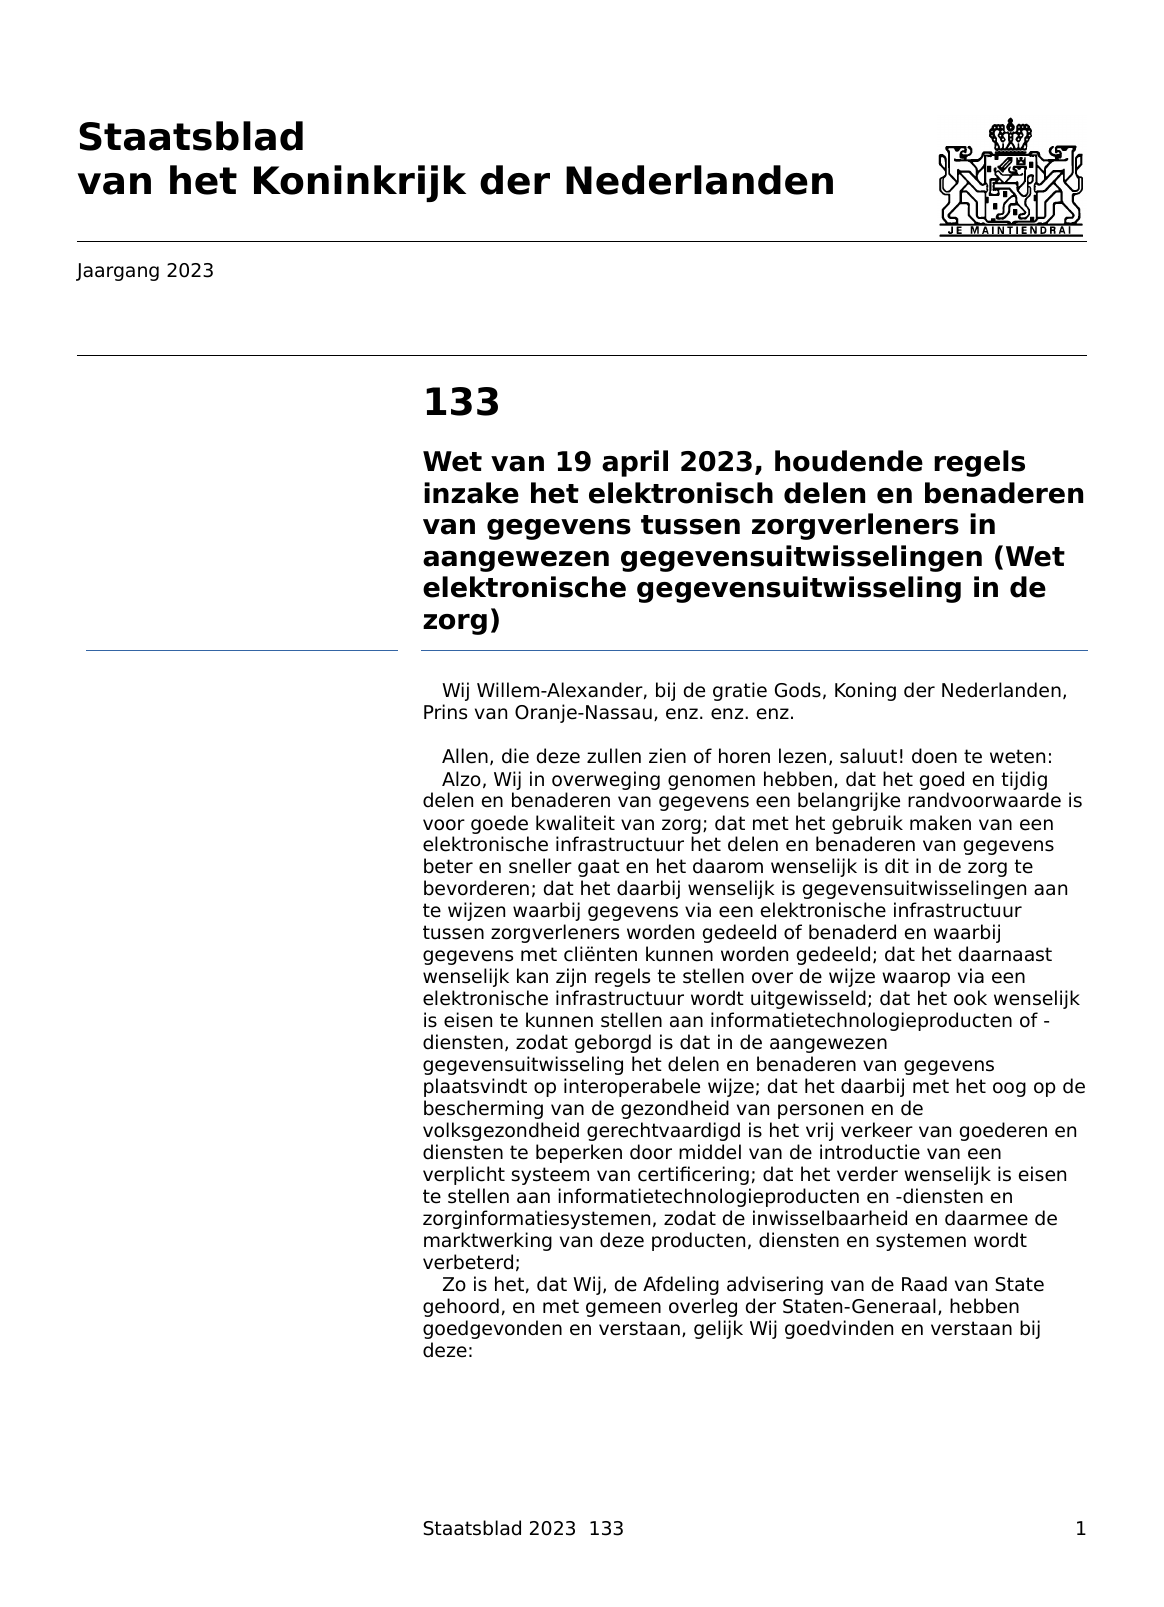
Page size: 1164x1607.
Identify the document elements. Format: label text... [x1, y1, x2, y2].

picture [936, 115, 1087, 240]
table_header Staatsblad van het Koninkrijk der Nederlanden [77, 100, 886, 241]
text Allen, die deze zullen zien of horen lezen, saluut! doen te weten: [422, 746, 1087, 768]
table_header [886, 100, 1087, 241]
text Wet van 19 april 2023, houdende regels inzake het elektronisch delen en benaderen van gegevens tussen zorgverleners in aangewezen gegevensuitwisselingen (Wet elektronische gegevensuitwisseling in de zorg) [422, 447, 1087, 636]
table_cell Jaargang 2023 [77, 242, 1087, 355]
subtitle 133 [422, 381, 1087, 424]
text Zo is het, dat Wij, de Afdeling advisering van de Raad van State gehoord, en met gemeen overleg der Staten-Generaal, hebben goedgevonden en verstaan, gelijk Wij goedvinden en verstaan bij deze: [422, 1274, 1087, 1362]
text Alzo, Wij in overweging genomen hebben, dat het goed en tijdig delen en benaderen van gegevens een belangrijke randvoorwaarde is voor goede kwaliteit van zorg; dat met het gebruik maken van een elektronische infrastructuur het delen en benaderen van gegevens beter en sneller gaat en het daarom wenselijk is dit in de zorg te bevorderen; dat het daarbij wenselijk is gegevensuitwisselingen aan te wijzen waarbij gegevens via een elektronische infrastructuur tussen zorgverleners worden gedeeld of benaderd en waarbij gegevens met cliënten kunnen worden gedeeld; dat het daarnaast wenselijk kan zijn regels te stellen over de wijze waarop via een elektronische infrastructuur wordt uitgewisseld; dat het ook wenselijk is eisen te kunnen stellen aan informatietechnologieproducten of -diensten, zodat geborgd is dat in de aangewezen gegevensuitwisseling het delen en benaderen van gegevens plaatsvindt op interoperabele wijze; dat het daarbij met het oog op de bescherming van de gezondheid van personen en de volksgezondheid gerechtvaardigd is het vrij verkeer van goederen en diensten te beperken door middel van de introductie van een verplicht systeem van certificering; dat het verder wenselijk is eisen te stellen aan informatietechnologieproducten en -diensten en zorginformatiesystemen, zodat de inwisselbaarheid en daarmee de marktwerking van deze producten, diensten en systemen wordt verbeterd; [422, 768, 1087, 1274]
text Wij Willem-Alexander, bij de gratie Gods, Koning der Nederlanden, Prins van Oranje-Nassau, enz. enz. enz. [422, 680, 1087, 724]
